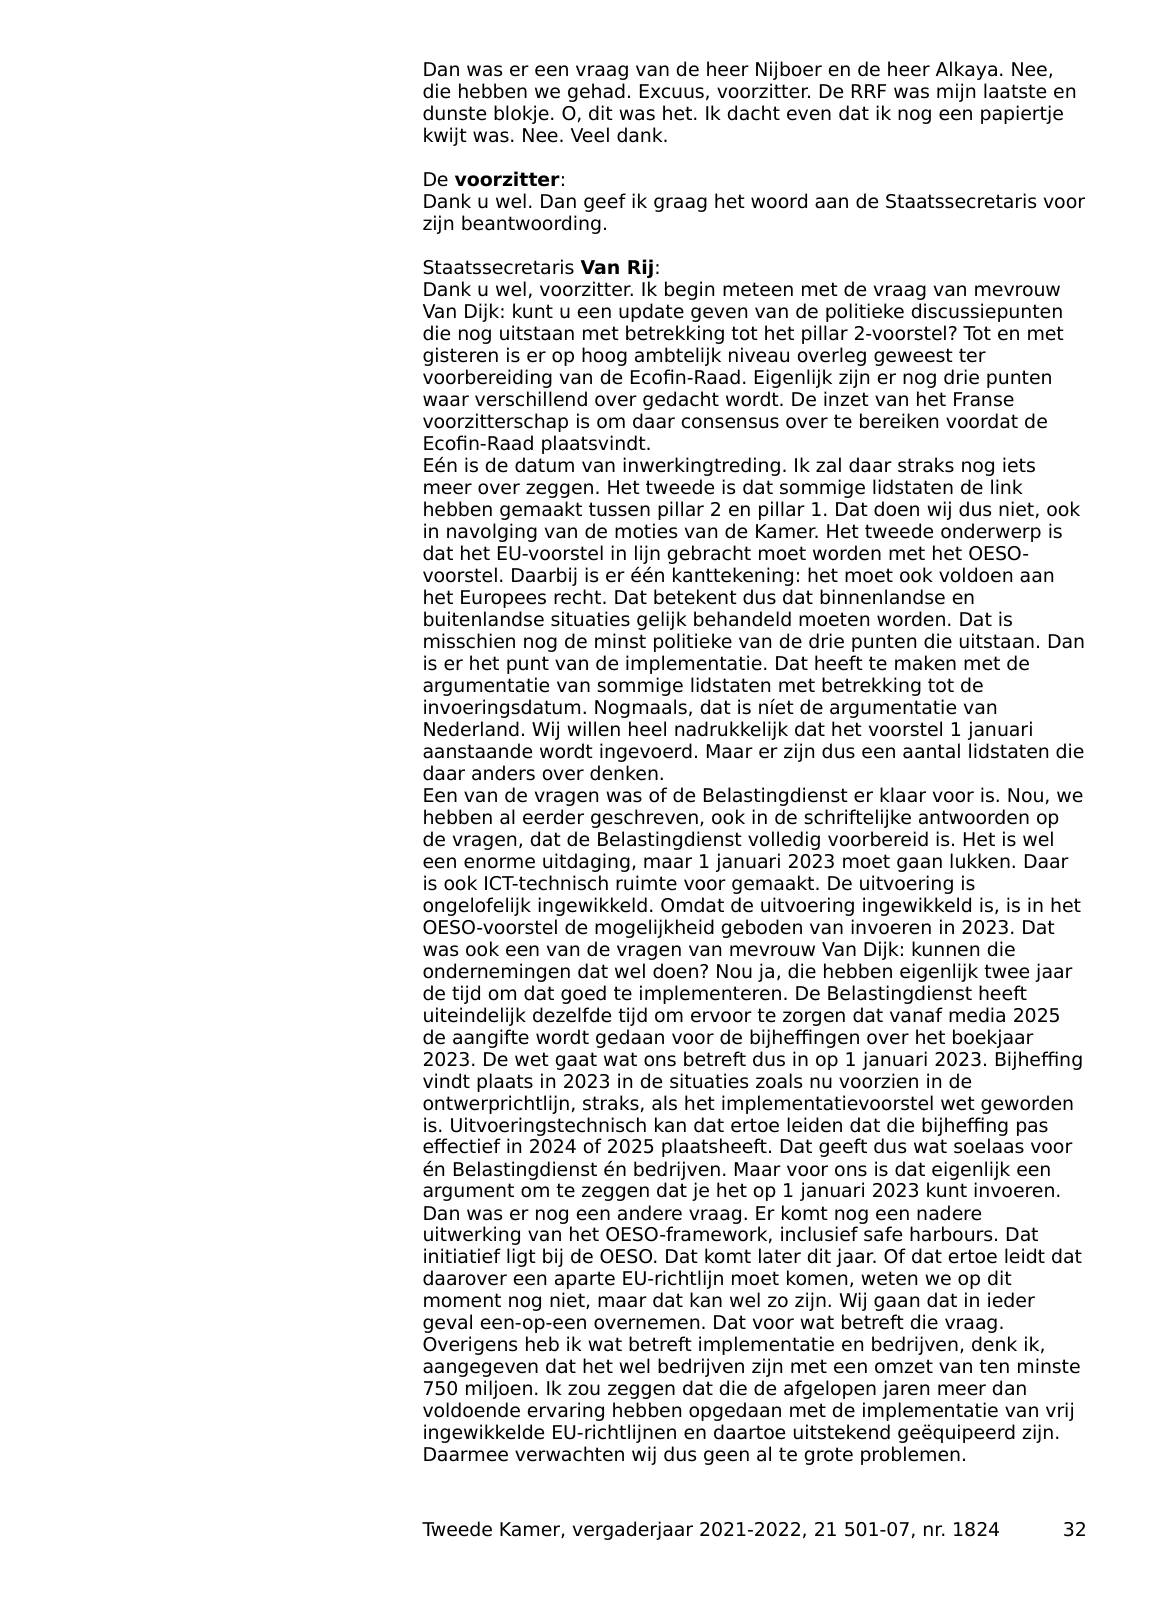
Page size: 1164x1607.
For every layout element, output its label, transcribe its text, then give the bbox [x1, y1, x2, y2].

text Dan was er nog een andere vraag. Er komt nog een nadere uitwerking van het OESO-framework, inclusief safe harbours. Dat initiatief ligt bij de OESO. Dat komt later dit jaar. Of dat ertoe leidt dat daarover een aparte EU-richtlijn moet komen, weten we op dit moment nog niet, maar dat kan wel zo zijn. Wij gaan dat in ieder geval een-op-een overnemen. Dat voor wat betreft die vraag. [422, 1202, 1087, 1334]
text Staatssecretaris Van Rij: [422, 257, 1087, 279]
text Eén is de datum van inwerkingtreding. Ik zal daar straks nog iets meer over zeggen. Het tweede is dat sommige lidstaten de link hebben gemaakt tussen pillar 2 en pillar 1. Dat doen wij dus niet, ook in navolging van de moties van de Kamer. Het tweede onderwerp is dat het EU-voorstel in lijn gebracht moet worden met het OESO-voorstel. Daarbij is er één kanttekening: het moet ook voldoen aan het Europees recht. Dat betekent dus dat binnenlandse en buitenlandse situaties gelijk behandeld moeten worden. Dat is misschien nog de minst politieke van de drie punten die uitstaan. Dan is er het punt van de implementatie. Dat heeft te maken met de argumentatie van sommige lidstaten met betrekking tot de invoeringsdatum. Nogmaals, dat is níet de argumentatie van Nederland. Wij willen heel nadrukkelijk dat het voorstel 1 januari aanstaande wordt ingevoerd. Maar er zijn dus een aantal lidstaten die daar anders over denken. [422, 455, 1087, 785]
text Dank u wel. Dan geef ik graag het woord aan de Staatssecretaris voor zijn beantwoording. [422, 191, 1087, 235]
text Overigens heb ik wat betreft implementatie en bedrijven, denk ik, aangegeven dat het wel bedrijven zijn met een omzet van ten minste 750 miljoen. Ik zou zeggen dat die de afgelopen jaren meer dan voldoende ervaring hebben opgedaan met de implementatie van vrij ingewikkelde EU-richtlijnen en daartoe uitstekend geëquipeerd zijn. Daarmee verwachten wij dus geen al te grote problemen. [422, 1334, 1087, 1466]
text De voorzitter: [422, 169, 1087, 191]
text Dan was er een vraag van de heer Nijboer en de heer Alkaya. Nee, die hebben we gehad. Excuus, voorzitter. De RRF was mijn laatste en dunste blokje. O, dit was het. Ik dacht even dat ik nog een papiertje kwijt was. Nee. Veel dank. [422, 59, 1087, 147]
text Een van de vragen was of de Belastingdienst er klaar voor is. Nou, we hebben al eerder geschreven, ook in de schriftelijke antwoorden op de vragen, dat de Belastingdienst volledig voorbereid is. Het is wel een enorme uitdaging, maar 1 januari 2023 moet gaan lukken. Daar is ook ICT-technisch ruimte voor gemaakt. De uitvoering is ongelofelijk ingewikkeld. Omdat de uitvoering ingewikkeld is, is in het OESO-voorstel de mogelijkheid geboden van invoeren in 2023. Dat was ook een van de vragen van mevrouw Van Dijk: kunnen die ondernemingen dat wel doen? Nou ja, die hebben eigenlijk twee jaar de tijd om dat goed te implementeren. De Belastingdienst heeft uiteindelijk dezelfde tijd om ervoor te zorgen dat vanaf media 2025 de aangifte wordt gedaan voor de bijheffingen over het boekjaar 2023. De wet gaat wat ons betreft dus in op 1 januari 2023. Bijheffing vindt plaats in 2023 in de situaties zoals nu voorzien in de ontwerprichtlijn, straks, als het implementatievoorstel wet geworden is. Uitvoeringstechnisch kan dat ertoe leiden dat die bijheffing pas effectief in 2024 of 2025 plaatsheeft. Dat geeft dus wat soelaas voor én Belastingdienst én bedrijven. Maar voor ons is dat eigenlijk een argument om te zeggen dat je het op 1 januari 2023 kunt invoeren. [422, 785, 1087, 1202]
text Dank u wel, voorzitter. Ik begin meteen met de vraag van mevrouw Van Dijk: kunt u een update geven van de politieke discussiepunten die nog uitstaan met betrekking tot het pillar 2-voorstel? Tot en met gisteren is er op hoog ambtelijk niveau overleg geweest ter voorbereiding van de Ecofin-Raad. Eigenlijk zijn er nog drie punten waar verschillend over gedacht wordt. De inzet van het Franse voorzitterschap is om daar consensus over te bereiken voordat de Ecofin-Raad plaatsvindt. [422, 279, 1087, 455]
